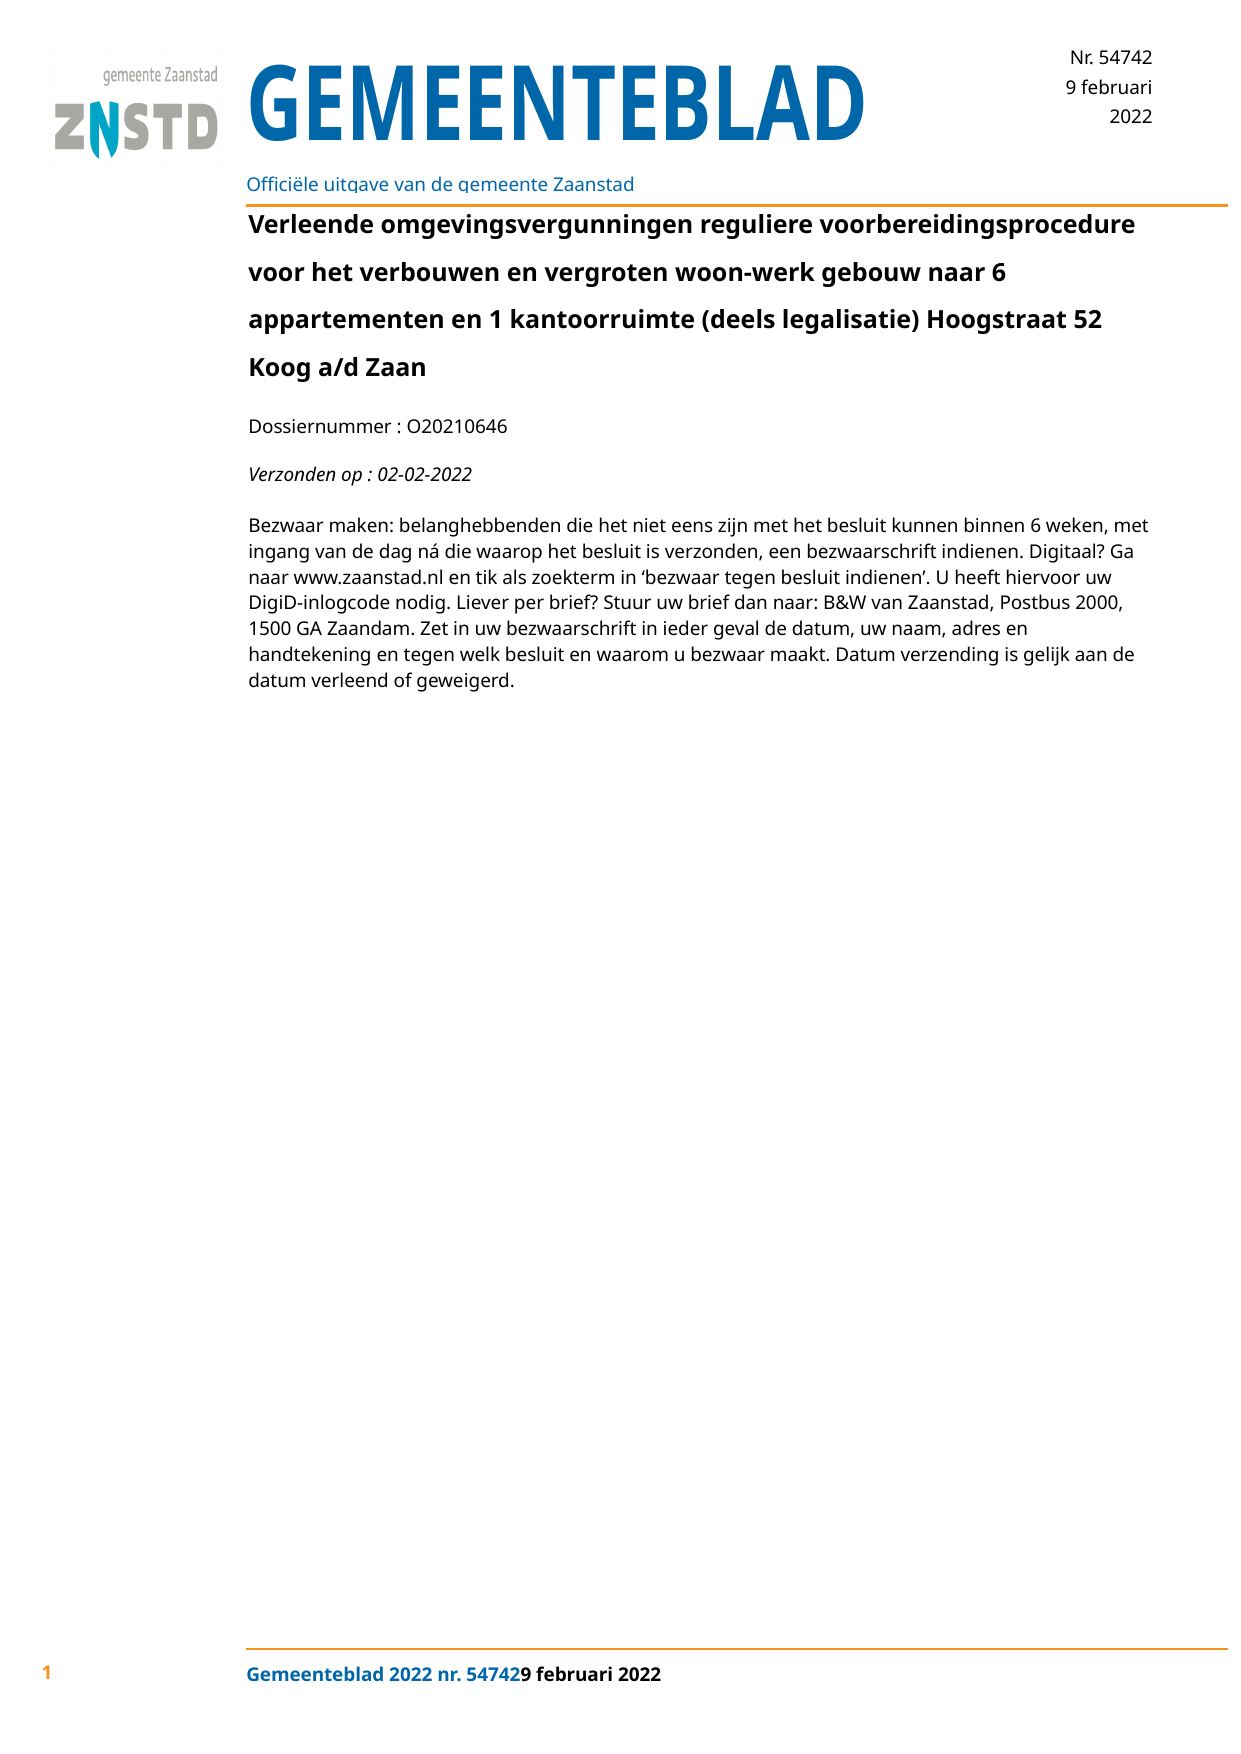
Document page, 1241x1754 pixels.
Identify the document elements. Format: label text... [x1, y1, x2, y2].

text Verleende omgevingsvergunningen reguliere voorbereidingsprocedure voor het verbouwen en vergroten woon-werk gebouw naar 6 appartementen en 1 kantoorruimte (deels legalisatie) Hoogstraat 52 Koog a/d Zaan [248, 207, 1152, 384]
picture [41, 47, 231, 172]
text Verzonden op : 02-02-2022 [248, 461, 1152, 487]
text Dossiernummer : O20210646 [248, 413, 1152, 439]
text Bezwaar maken: belanghebbenden die het niet eens zijn met het besluit kunnen binnen 6 weken, met ingang van de dag ná die waarop het besluit is verzonden, een bezwaarschrift indienen. Digitaal? Ga naar www.zaanstad.nl en tik als zoekterm in ‘bezwaar tegen besluit indienen’. U heeft hiervoor uw DigiD-inlogcode nodig. Liever per brief? Stuur uw brief dan naar: B&W van Zaanstad, Postbus 2000, 1500 GA Zaandam. Zet in uw bezwaarschrift in ieder geval de datum, uw naam, adres en handtekening en tegen welk besluit en waarom u bezwaar maakt. Datum verzending is gelijk aan de datum verleend of geweigerd. [248, 512, 1152, 692]
